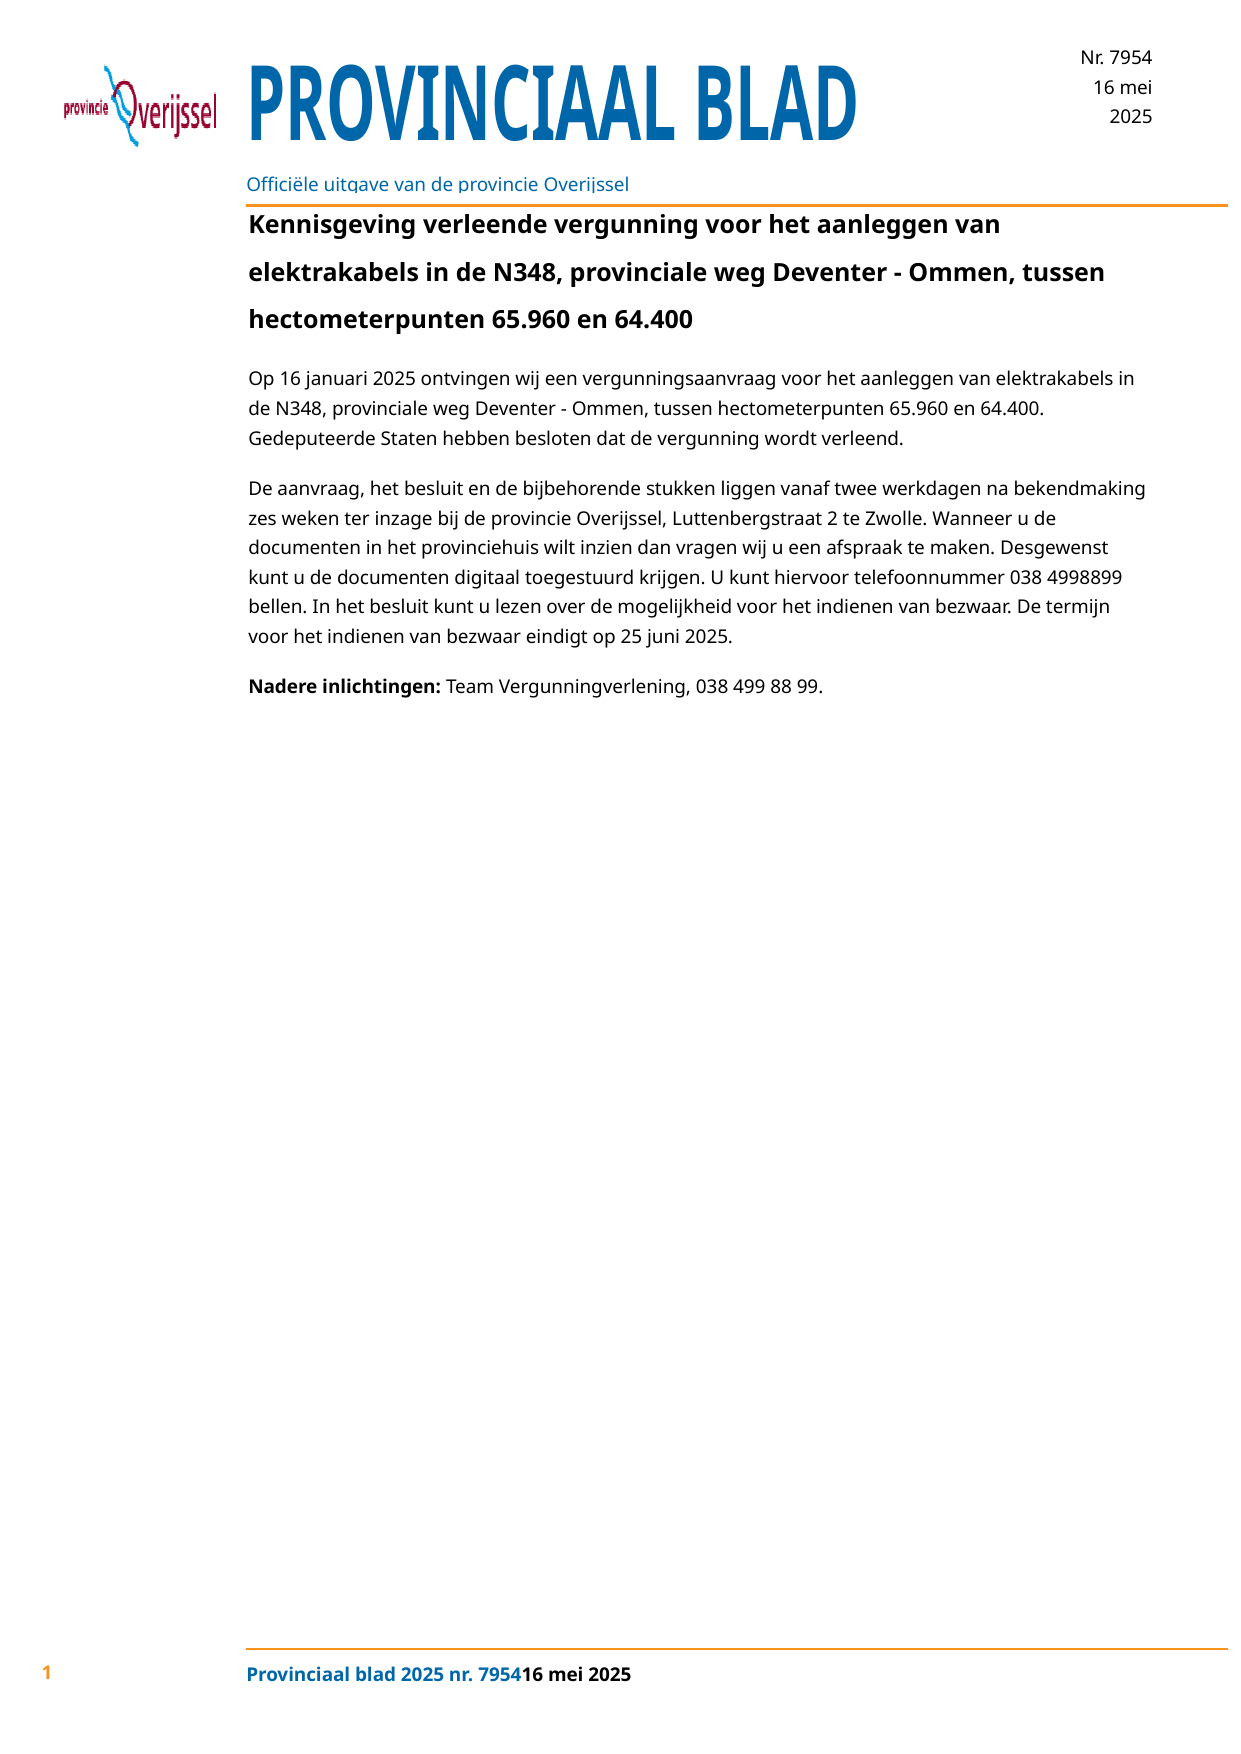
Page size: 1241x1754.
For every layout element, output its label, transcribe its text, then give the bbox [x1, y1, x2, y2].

text Kennisgeving verleende vergunning voor het aanleggen van elektrakabels in de N348, provinciale weg Deventer - Ommen, tussen hectometerpunten 65.960 en 64.400 [248, 207, 1152, 336]
text Op 16 januari 2025 ontvingen wij een vergunningsaanvraag voor het aanleggen van elektrakabels in de N348, provinciale weg Deventer - Ommen, tussen hectometerpunten 65.960 en 64.400. Gedeputeerde Staten hebben besloten dat de vergunning wordt verleend. [248, 366, 1152, 450]
text De aanvraag, het besluit en de bijbehorende stukken liggen vanaf twee werkdagen na bekendmaking zes weken ter inzage bij de provincie Overijssel, Luttenbergstraat 2 te Zwolle. Wanneer u de documenten in het provinciehuis wilt inzien dan vragen wij u een afspraak te maken. Desgewenst kunt u de documenten digitaal toegestuurd krijgen. U kunt hiervoor telefoonnummer 038 4998899 bellen. In het besluit kunt u lezen over de mogelijkheid voor het indienen van bezwaar. De termijn voor het indienen van bezwaar eindigt op 25 juni 2025. [248, 475, 1152, 649]
picture [41, 47, 231, 172]
text Nadere inlichtingen: Team Vergunningverlening, 038 499 88 99. [248, 673, 1152, 699]
